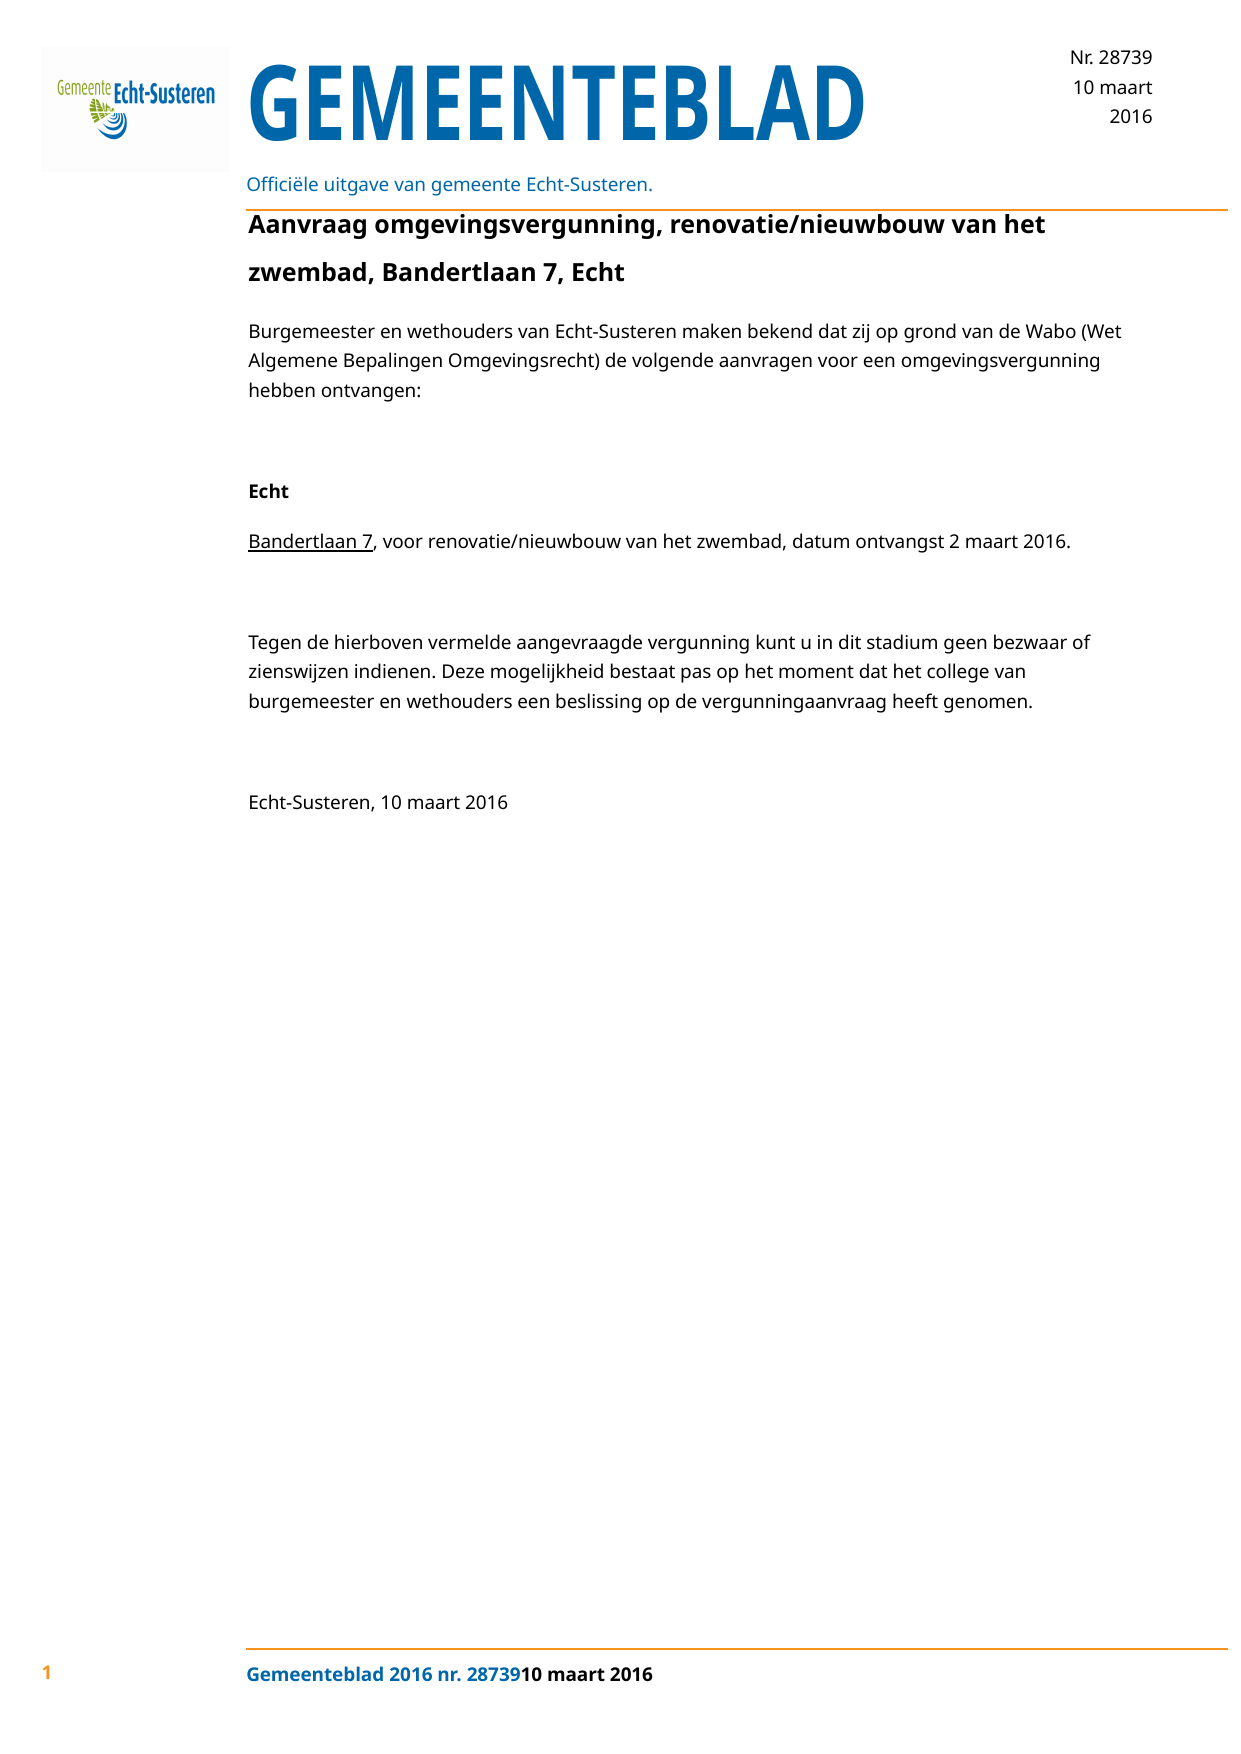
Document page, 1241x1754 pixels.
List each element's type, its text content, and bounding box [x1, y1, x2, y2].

text Aanvraag omgevingsvergunning, renovatie/nieuwbouw van het zwembad, Bandertlaan 7, Echt [248, 211, 1152, 288]
text Bandertlaan 7, voor renovatie/nieuwbouw van het zwembad, datum ontvangst 2 maart 2016. [248, 528, 1152, 554]
text Tegen de hierboven vermelde aangevraagde vergunning kunt u in dit stadium geen bezwaar of zienswijzen indienen. Deze mogelijkheid bestaat pas op het moment dat het college van burgemeester en wethouders een beslissing op de vergunningaanvraag heeft genomen. [248, 629, 1152, 714]
text Echt [248, 478, 1152, 504]
text Echt-Susteren, 10 maart 2016 [248, 789, 1152, 815]
text Burgemeester en wethouders van Echt-Susteren maken bekend dat zij op grond van de Wabo (Wet Algemene Bepalingen Omgevingsrecht) de volgende aanvragen voor een omgevingsvergunning hebben ontvangen: [248, 318, 1152, 403]
picture [41, 47, 231, 172]
